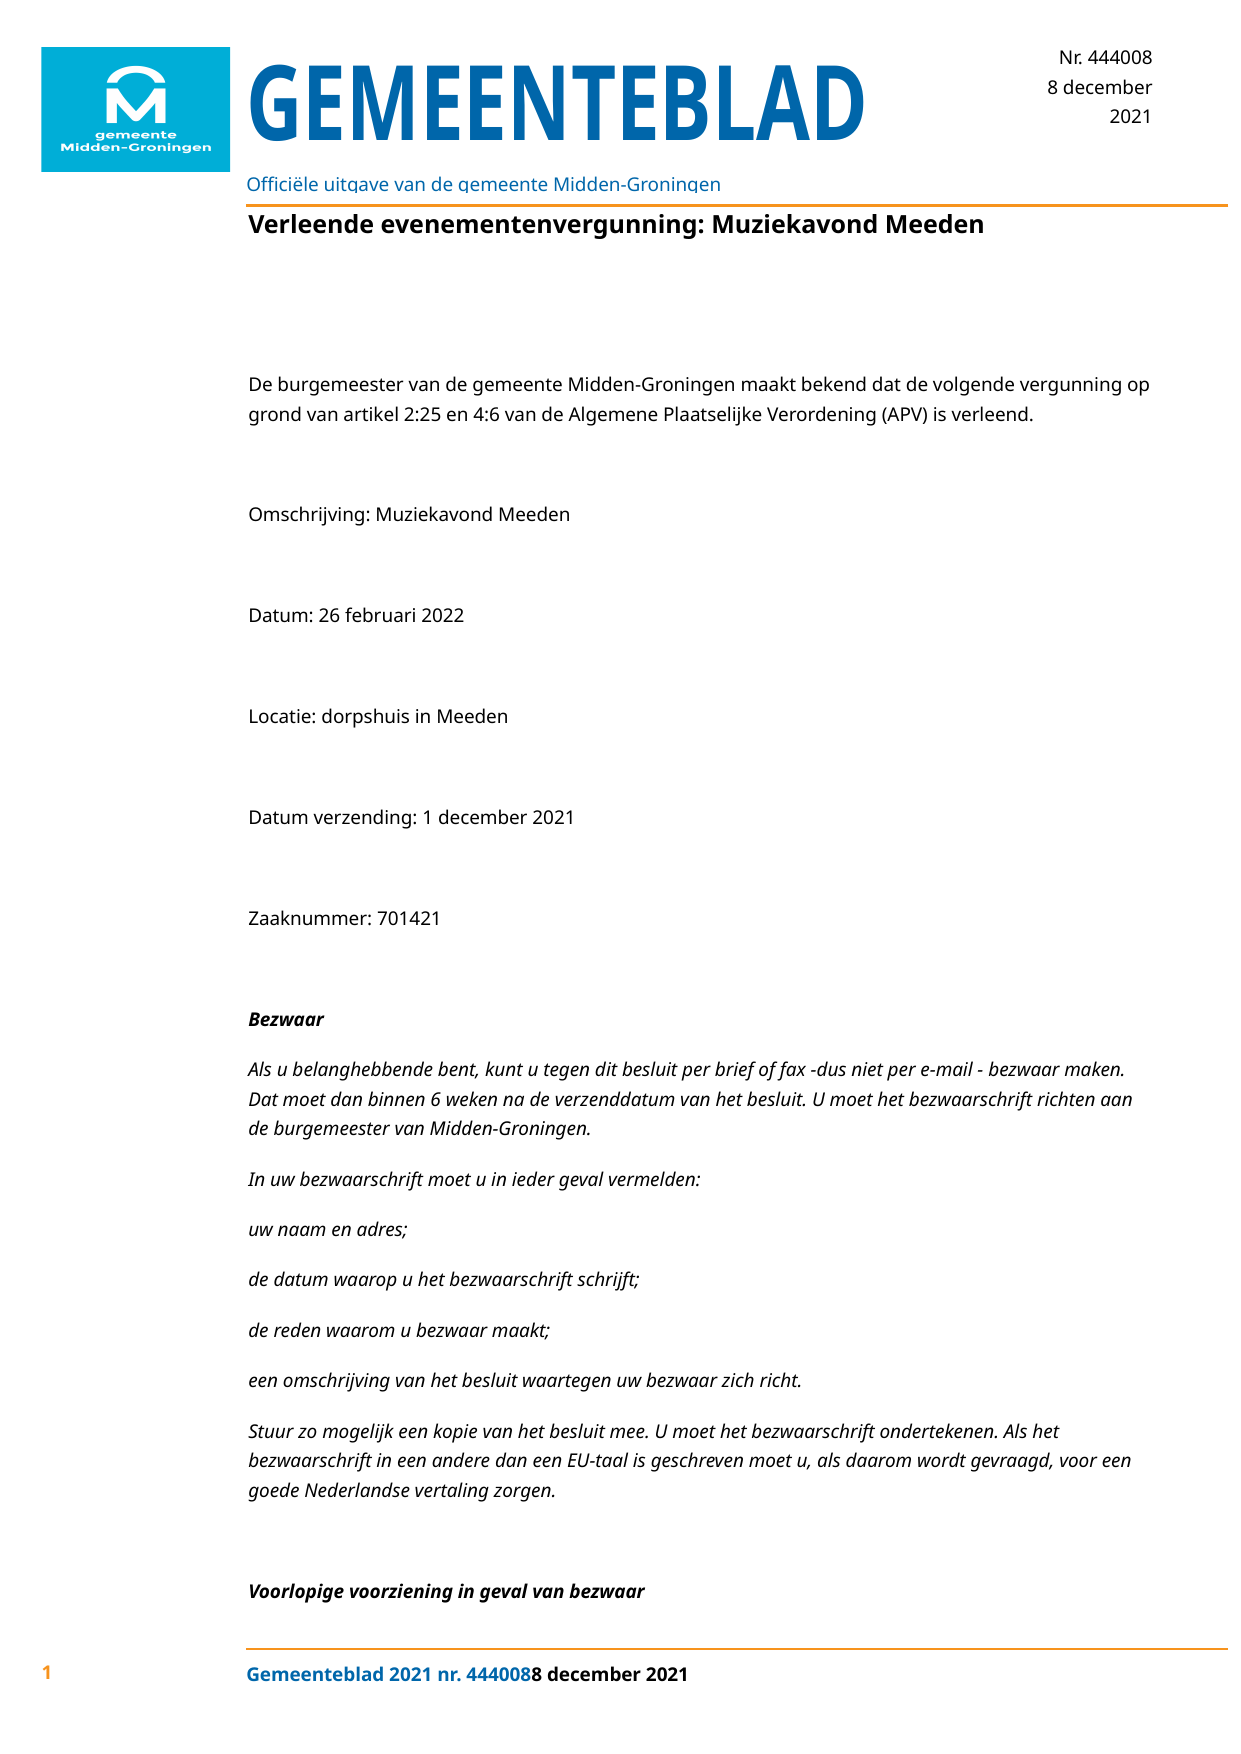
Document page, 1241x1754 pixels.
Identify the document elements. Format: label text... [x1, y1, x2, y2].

text Bezwaar [248, 1006, 1152, 1031]
text uw naam en adres; [248, 1216, 1152, 1242]
text een omschrijving van het besluit waartegen uw bezwaar zich richt. [248, 1367, 1152, 1393]
text Verleende evenementenvergunning: Muziekavond Meeden [248, 207, 1152, 241]
text de datum waarop u het bezwaarschrift schrijft; [248, 1267, 1152, 1292]
text de reden waarom u bezwaar maakt; [248, 1317, 1152, 1343]
text Als u belanghebbende bent, kunt u tegen dit besluit per brief of fax -dus niet per e-mail - bezwaar maken. Dat moet dan binnen 6 weken na de verzenddatum van het besluit. U moet het bezwaarschrift richten aan de burgemeester van Midden-Groningen. [248, 1056, 1152, 1141]
text Voorlopige voorziening in geval van bezwaar [248, 1578, 1152, 1603]
text Stuur zo mogelijk een kopie van het besluit mee. U moet het bezwaarschrift ondertekenen. Als het bezwaarschrift in een andere dan een EU-taal is geschreven moet u, als daarom wordt gevraagd, voor een goede Nederlandse vertaling zorgen. [248, 1418, 1152, 1503]
picture [184, 146, 190, 153]
text In uw bezwaarschrift moet u in ieder geval vermelden: [248, 1166, 1152, 1191]
text De burgemeester van de gemeente Midden-Groningen maakt bekend dat de volgende vergunning op grond van artikel 2:25 en 4:6 van de Algemene Plaatselijke Verordening (APV) is verleend. [248, 371, 1152, 426]
picture [107, 89, 165, 122]
text Locatie: dorpshuis in Meeden [248, 703, 1152, 729]
text Zaaknummer: 701421 [248, 905, 1152, 931]
text Datum: 26 februari 2022 [248, 602, 1152, 628]
picture [108, 66, 164, 82]
text Datum verzending: 1 december 2021 [248, 804, 1152, 830]
text Omschrijving: Muziekavond Meeden [248, 502, 1152, 527]
